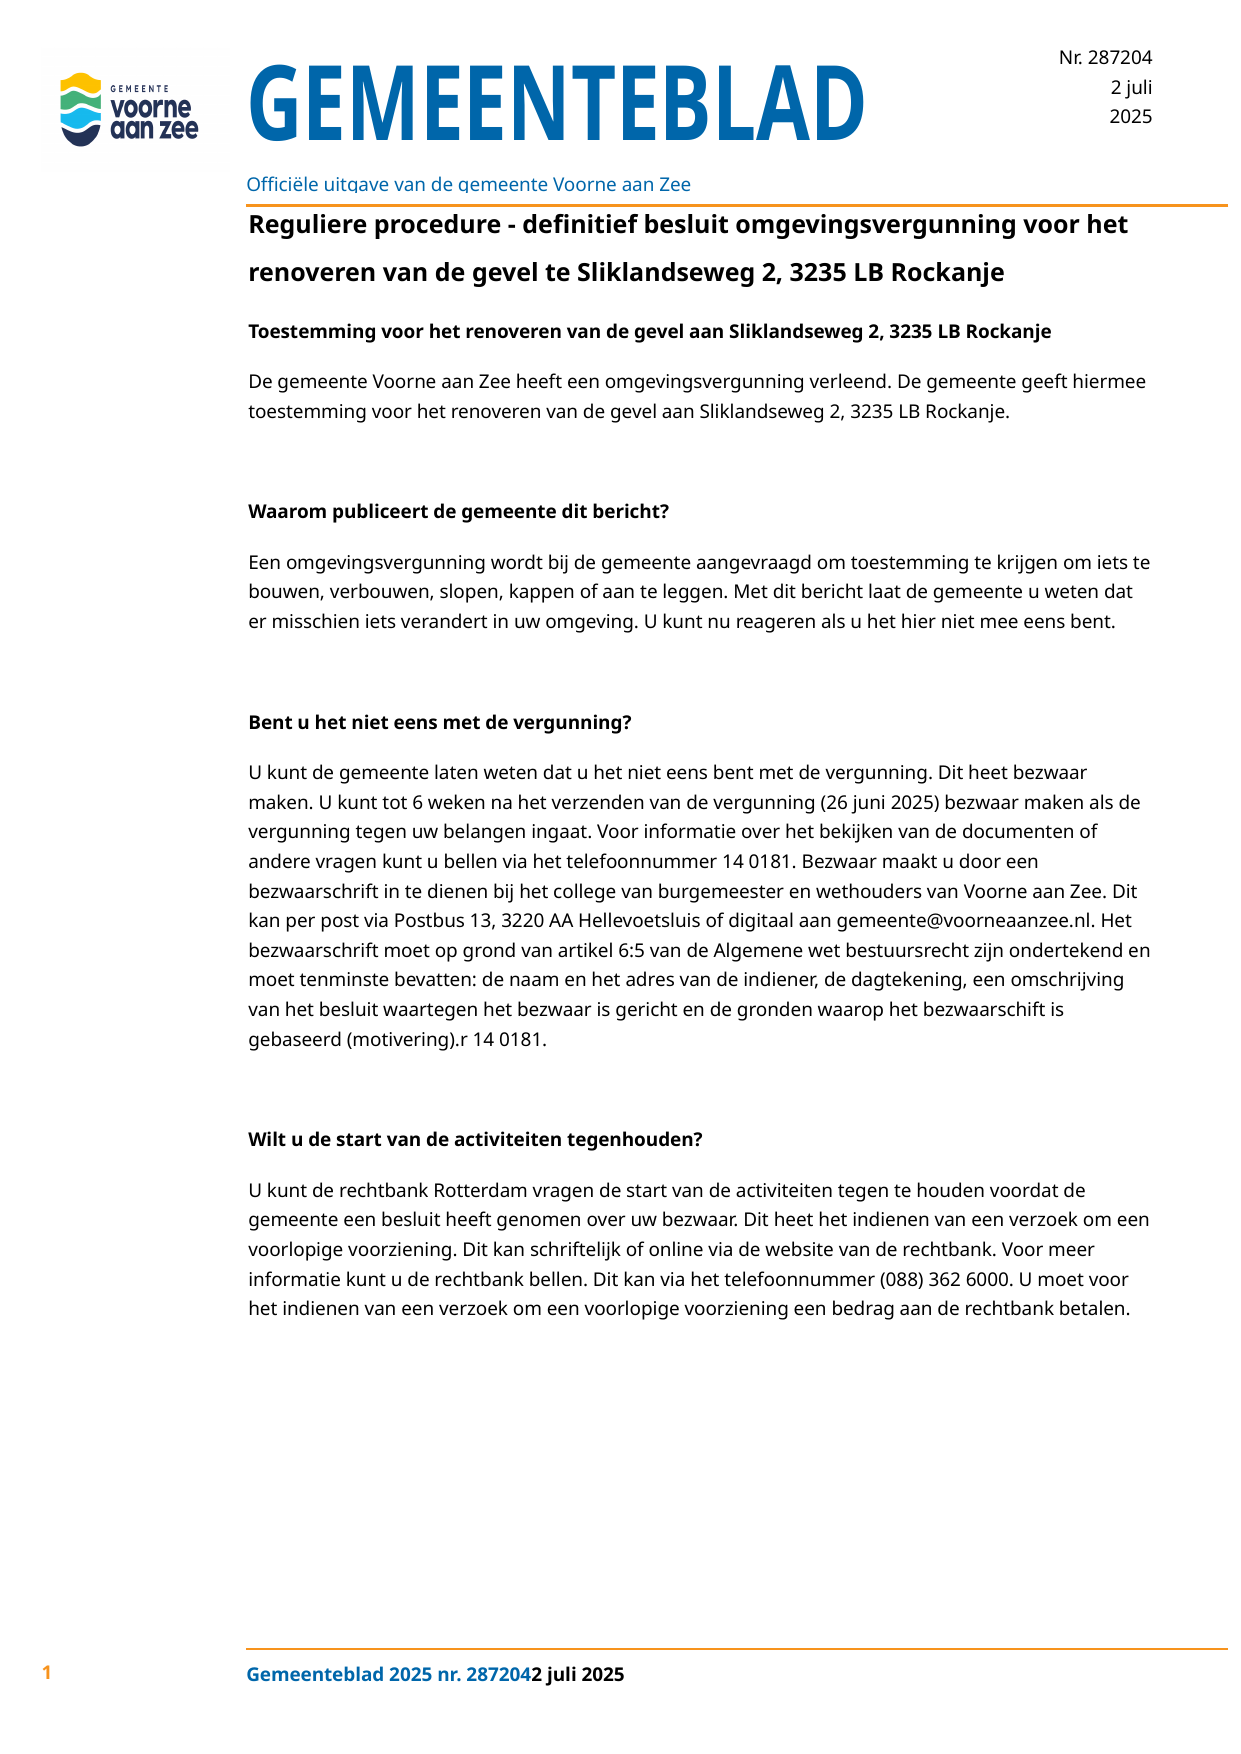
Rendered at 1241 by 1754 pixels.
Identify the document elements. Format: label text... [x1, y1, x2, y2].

text Toestemming voor het renoveren van de gevel aan Sliklandseweg 2, 3235 LB Rockanje [248, 318, 1152, 344]
text U kunt de gemeente laten weten dat u het niet eens bent met de vergunning. Dit heet bezwaar maken. U kunt tot 6 weken na het verzenden van de vergunning (26 juni 2025) bezwaar maken als de vergunning tegen uw belangen ingaat. Voor informatie over het bekijken van de documenten of andere vragen kunt u bellen via het telefoonnummer 14 0181. Bezwaar maakt u door een bezwaarschrift in te dienen bij het college van burgemeester en wethouders van Voorne aan Zee. Dit kan per post via Postbus 13, 3220 AA Hellevoetsluis of digitaal aan gemeente@voorneaanzee.nl. Het bezwaarschrift moet op grond van artikel 6:5 van de Algemene wet bestuursrecht zijn ondertekend en moet tenminste bevatten: de naam en het adres van de indiener, de dagtekening, een omschrijving van het besluit waartegen het bezwaar is gericht en de gronden waarop het bezwaarschift is gebaseerd (motivering).r 14 0181. [248, 759, 1152, 1052]
picture [41, 47, 231, 172]
text Reguliere procedure - definitief besluit omgevingsvergunning voor het renoveren van de gevel te Sliklandseweg 2, 3235 LB Rockanje [248, 207, 1152, 288]
text Wilt u de start van de activiteiten tegenhouden? [248, 1127, 1152, 1152]
text Waarom publiceert de gemeente dit bericht? [248, 499, 1152, 524]
text De gemeente Voorne aan Zee heeft een omgevingsvergunning verleend. De gemeente geeft hiermee toestemming voor het renoveren van de gevel aan Sliklandseweg 2, 3235 LB Rockanje. [248, 368, 1152, 424]
text Een omgevingsvergunning wordt bij de gemeente aangevraagd om toestemming te krijgen om iets te bouwen, verbouwen, slopen, kappen of aan te leggen. Met dit bericht laat de gemeente u weten dat er misschien iets verandert in uw omgeving. U kunt nu reageren als u het hier niet mee eens bent. [248, 549, 1152, 634]
text U kunt de rechtbank Rotterdam vragen de start van de activiteiten tegen te houden voordat de gemeente een besluit heeft genomen over uw bezwaar. Dit heet het indienen van een verzoek om een voorlopige voorziening. Dit kan schriftelijk of online via de website van de rechtbank. Voor meer informatie kunt u de rechtbank bellen. Dit kan via het telefoonnummer (088) 362 6000. U moet voor het indienen van een verzoek om een voorlopige voorziening een bedrag aan de rechtbank betalen. [248, 1177, 1152, 1321]
text Bent u het niet eens met de vergunning? [248, 709, 1152, 735]
